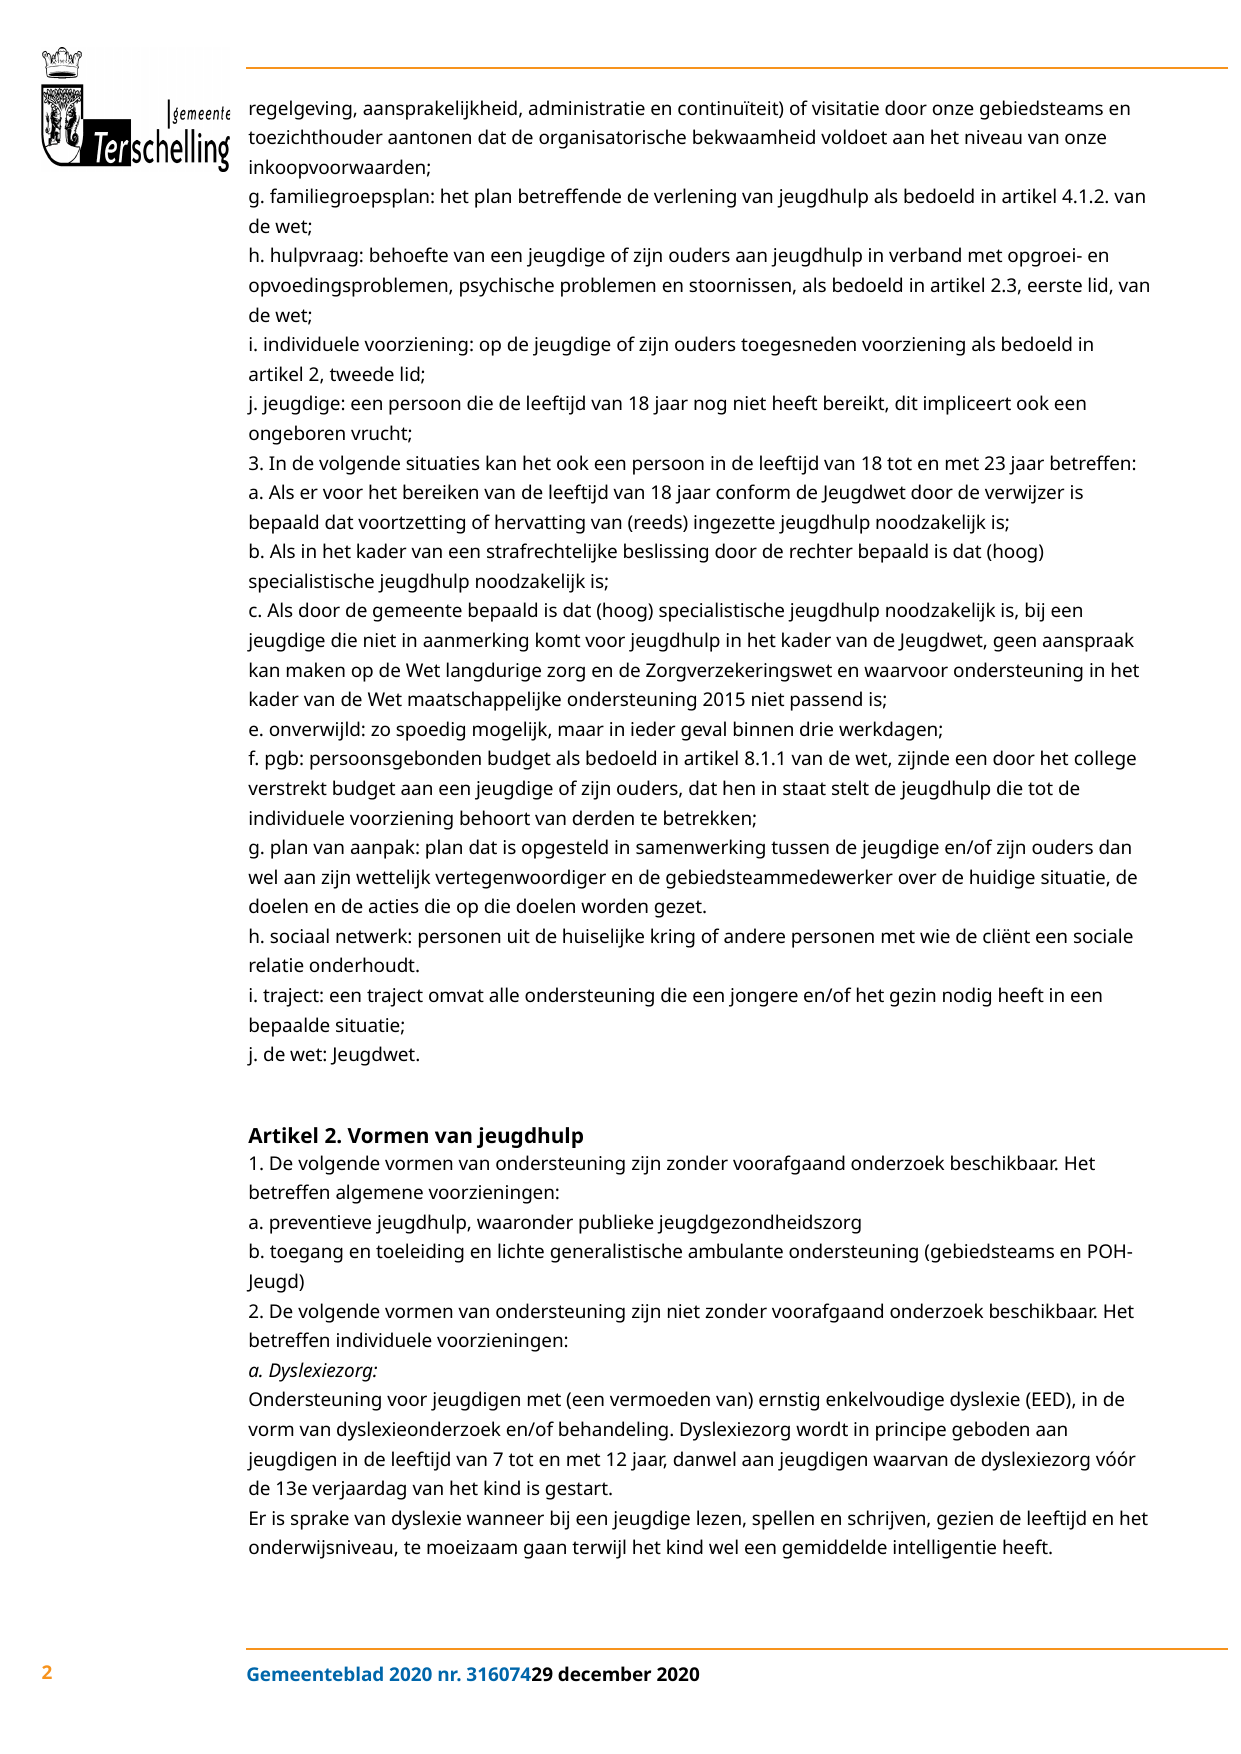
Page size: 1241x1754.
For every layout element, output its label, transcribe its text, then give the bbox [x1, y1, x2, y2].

text h. hulpvraag: behoefte van een jeugdige of zijn ouders aan jeugdhulp in verband met opgroei- en opvoedingsproblemen, psychische problemen en stoornissen, als bedoeld in artikel 2.3, eerste lid, van de wet; [248, 243, 1152, 328]
text Artikel 2. Vormen van jeugdhulp [248, 1121, 1152, 1150]
text j. jeugdige: een persoon die de leeftijd van 18 jaar nog niet heeft bereikt, dit impliceert ook een ongeboren vrucht; [248, 391, 1152, 446]
text i. individuele voorziening: op de jeugdige of zijn ouders toegesneden voorziening als bedoeld in artikel 2, tweede lid; [248, 331, 1152, 387]
text g. plan van aanpak: plan dat is opgesteld in samenwerking tussen de jeugdige en/of zijn ouders dan wel aan zijn wettelijk vertegenwoordiger en de gebiedsteammedewerker over de huidige situatie, de doelen en de acties die op die doelen worden gezet. [248, 834, 1152, 919]
text 3. In de volgende situaties kan het ook een persoon in de leeftijd van 18 tot en met 23 jaar betreffen: [248, 450, 1152, 476]
text j. de wet: Jeugdwet. [248, 1041, 1152, 1067]
text b. toegang en toeleiding en lichte generalistische ambulante ondersteuning (gebiedsteams en POH-Jeugd) [248, 1239, 1152, 1294]
text b. Als in het kader van een strafrechtelijke beslissing door de rechter bepaald is dat (hoog) specialistische jeugdhulp noodzakelijk is; [248, 538, 1152, 594]
text c. Als door de gemeente bepaald is dat (hoog) specialistische jeugdhulp noodzakelijk is, bij een jeugdige die niet in aanmerking komt voor jeugdhulp in het kader van de Jeugdwet, geen aanspraak kan maken op de Wet langdurige zorg en de Zorgverzekeringswet en waarvoor ondersteuning in het kader van de Wet maatschappelijke ondersteuning 2015 niet passend is; [248, 598, 1152, 712]
text a. preventieve jeugdhulp, waaronder publieke jeugdgezondheidszorg [248, 1209, 1152, 1235]
text h. sociaal netwerk: personen uit de huiselijke kring of andere personen met wie de cliënt een sociale relatie onderhoudt. [248, 923, 1152, 978]
text Er is sprake van dyslexie wanneer bij een jeugdige lezen, spellen en schrijven, gezien de leeftijd en het onderwijsniveau, te moeizaam gaan terwijl het kind wel een gemiddelde intelligentie heeft. [248, 1505, 1152, 1560]
text f. pgb: persoonsgebonden budget als bedoeld in artikel 8.1.1 van de wet, zijnde een door het college verstrekt budget aan een jeugdige of zijn ouders, dat hen in staat stelt de jeugdhulp die tot de individuele voorziening behoort van derden te betrekken; [248, 746, 1152, 831]
text a. Dyslexiezorg: [248, 1357, 1152, 1383]
picture [41, 47, 231, 172]
text Ondersteuning voor jeugdigen met (een vermoeden van) ernstig enkelvoudige dyslexie (EED), in de vorm van dyslexieonderzoek en/of behandeling. Dyslexiezorg wordt in principe geboden aan jeugdigen in de leeftijd van 7 tot en met 12 jaar, danwel aan jeugdigen waarvan de dyslexiezorg vóór de 13e verjaardag van het kind is gestart. [248, 1387, 1152, 1501]
text 2. De volgende vormen van ondersteuning zijn niet zonder voorafgaand onderzoek beschikbaar. Het betreffen individuele voorzieningen: [248, 1298, 1152, 1353]
text e. onverwijld: zo spoedig mogelijk, maar in ieder geval binnen drie werkdagen; [248, 716, 1152, 742]
text a. Als er voor het bereiken van de leeftijd van 18 jaar conform de Jeugdwet door de verwijzer is bepaald dat voortzetting of hervatting van (reeds) ingezette jeugdhulp noodzakelijk is; [248, 479, 1152, 535]
text g. familiegroepsplan: het plan betreffende de verlening van jeugdhulp als bedoeld in artikel 4.1.2. van de wet; [248, 183, 1152, 239]
text regelgeving, aansprakelijkheid, administratie en continuïteit) of visitatie door onze gebiedsteams en toezichthouder aantonen dat de organisatorische bekwaamheid voldoet aan het niveau van onze inkoopvoorwaarden; [248, 95, 1152, 180]
text 1. De volgende vormen van ondersteuning zijn zonder voorafgaand onderzoek beschikbaar. Het betreffen algemene voorzieningen: [248, 1150, 1152, 1205]
text i. traject: een traject omvat alle ondersteuning die een jongere en/of het gezin nodig heeft in een bepaalde situatie; [248, 982, 1152, 1038]
